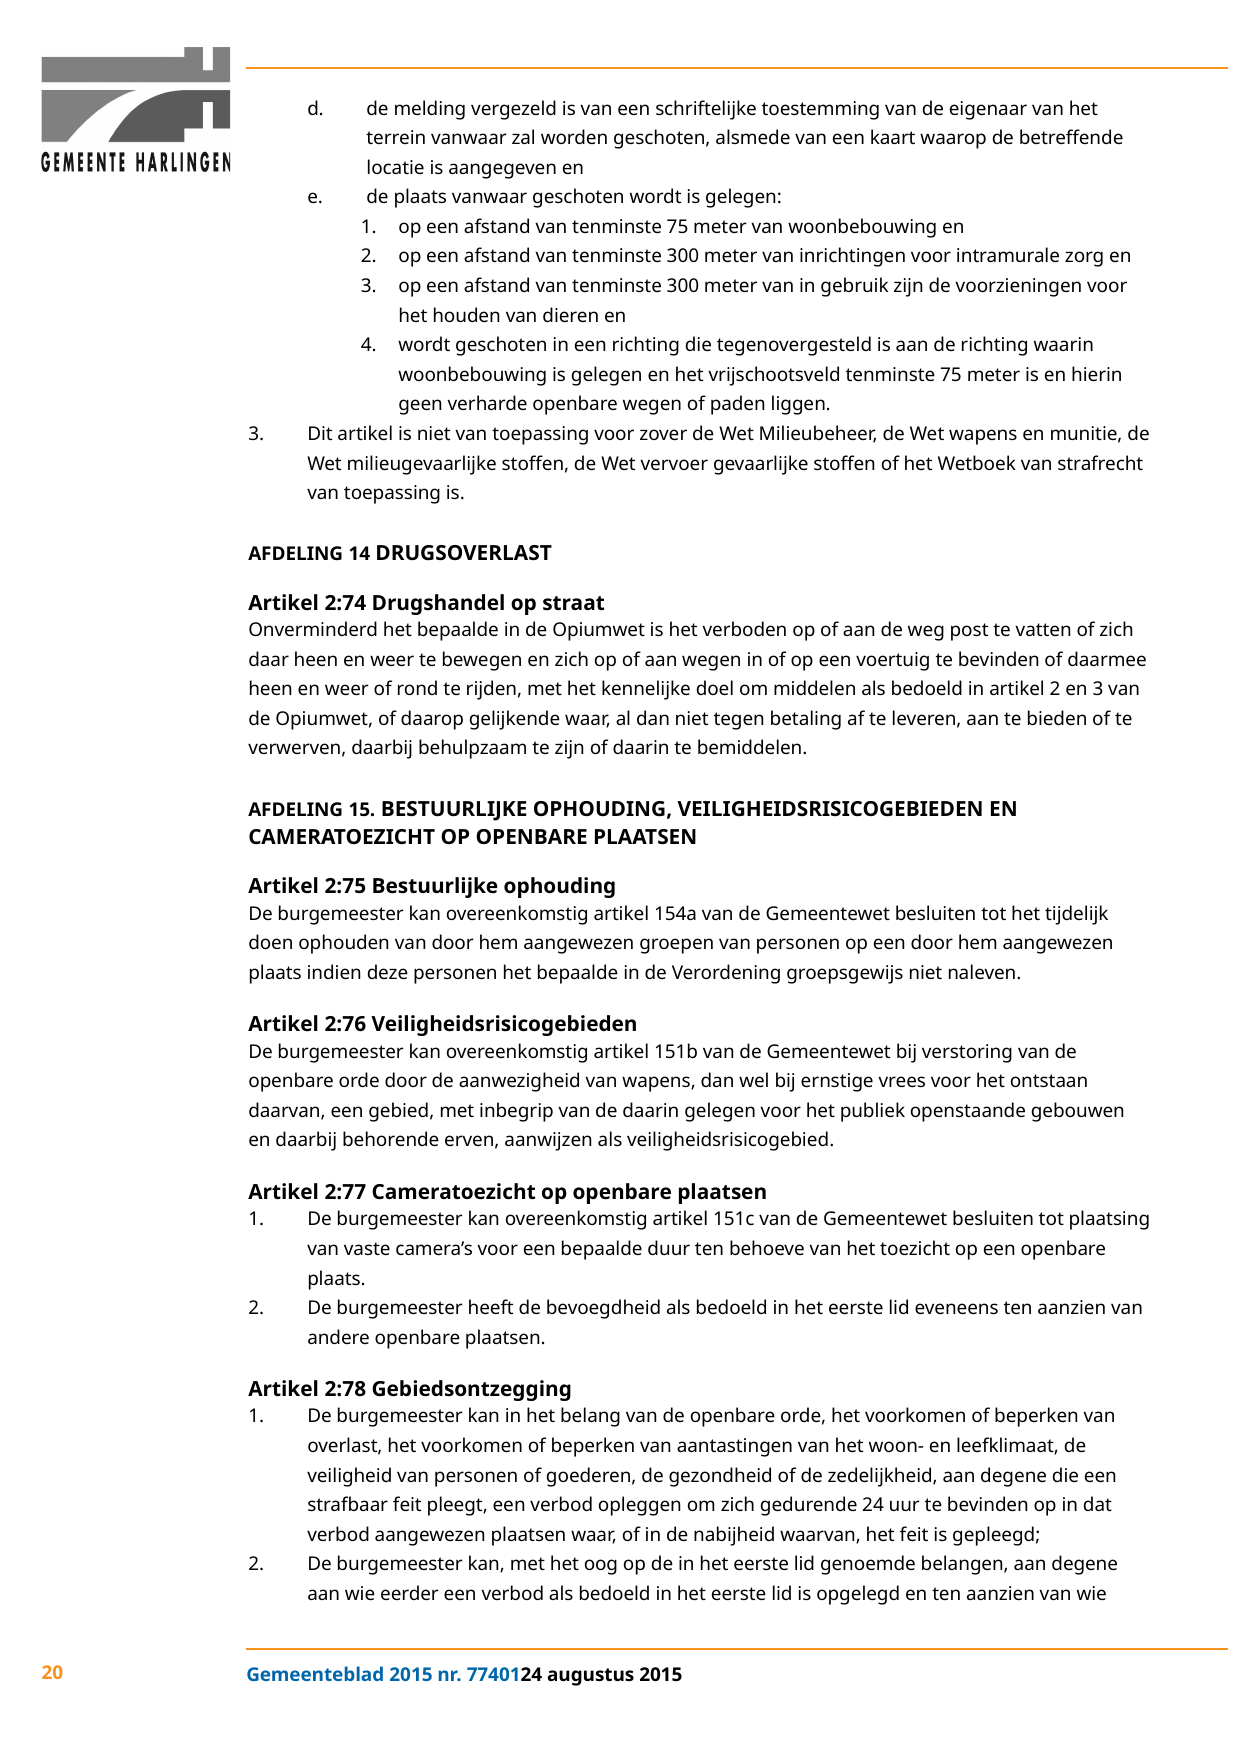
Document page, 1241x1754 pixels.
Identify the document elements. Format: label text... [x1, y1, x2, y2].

text Artikel 2:75 Bestuurlijke ophouding [248, 871, 1152, 900]
text AFDELING 15. BESTUURLIJKE OPHOUDING, VEILIGHEIDSRISICOGEBIEDEN EN CAMERATOEZICHT OP OPENBARE PLAATSEN [248, 794, 1152, 851]
list De burgemeester kan, met het oog op de in het eerste lid genoemde belangen, aan degene aan wie eerder een verbod als bedoeld in het eerste lid is opgelegd en ten aanzien van wie [248, 1551, 1152, 1606]
list De burgemeester heeft de bevoegdheid als bedoeld in het eerste lid eveneens ten aanzien van andere openbare plaatsen. [248, 1294, 1152, 1349]
list De burgemeester kan in het belang van de openbare orde, het voorkomen of beperken van overlast, het voorkomen of beperken van aantastingen van het woon- en leefklimaat, de veiligheid van personen of goederen, de gezondheid of de zedelijkheid, aan degene die een strafbaar feit pleegt, een verbod opleggen om zich gedurende 24 uur te bevinden op in dat verbod aangewezen plaatsen waar, of in de nabijheid waarvan, het feit is gepleegd; [248, 1403, 1152, 1547]
list de melding vergezeld is van een schriftelijke toestemming van de eigenaar van het terrein vanwaar zal worden geschoten, alsmede van een kaart waarop de betreffende locatie is aangegeven en [307, 95, 1152, 180]
picture [41, 47, 231, 172]
text Artikel 2:77 Cameratoezicht op openbare plaatsen [248, 1177, 1152, 1206]
text De burgemeester kan overeenkomstig artikel 151b van de Gemeentewet bij verstoring van de openbare orde door de aanwezigheid van wapens, dan wel bij ernstige vrees voor het ontstaan daarvan, een gebied, met inbegrip van de daarin gelegen voor het publiek openstaande gebouwen en daarbij behorende erven, aanwijzen als veiligheidsrisicogebied. [248, 1038, 1152, 1152]
text AFDELING 14 DRUGSOVERLAST [248, 538, 1152, 567]
list de plaats vanwaar geschoten wordt is gelegen: [307, 183, 1152, 209]
list op een afstand van tenminste 300 meter van inrichtingen voor intramurale zorg en [361, 243, 1152, 268]
text De burgemeester kan overeenkomstig artikel 154a van de Gemeentewet besluiten tot het tijdelijk doen ophouden van door hem aangewezen groepen van personen op een door hem aangewezen plaats indien deze personen het bepaalde in de Verordening groepsgewijs niet naleven. [248, 900, 1152, 985]
list De burgemeester kan overeenkomstig artikel 151c van de Gemeentewet besluiten tot plaatsing van vaste camera’s voor een bepaalde duur ten behoeve van het toezicht op een openbare plaats. [248, 1206, 1152, 1290]
text Artikel 2:74 Drugshandel op straat [248, 588, 1152, 616]
list op een afstand van tenminste 75 meter van woonbebouwing en [361, 213, 1152, 239]
text Artikel 2:78 Gebiedsontzegging [248, 1374, 1152, 1403]
list Dit artikel is niet van toepassing voor zover de Wet Milieubeheer, de Wet wapens en munitie, de Wet milieugevaarlijke stoffen, de Wet vervoer gevaarlijke stoffen of het Wetboek van strafrecht van toepassing is. [248, 420, 1152, 505]
text Artikel 2:76 Veiligheidsrisicogebieden [248, 1009, 1152, 1038]
list op een afstand van tenminste 300 meter van in gebruik zijn de voorzieningen voor het houden van dieren en [361, 272, 1152, 328]
text Onverminderd het bepaalde in de Opiumwet is het verboden op of aan de weg post te vatten of zich daar heen en weer te bewegen en zich op of aan wegen in of op een voertuig te bevinden of daarmee heen en weer of rond te rijden, met het kennelijke doel om middelen als bedoeld in artikel 2 en 3 van de Opiumwet, of daarop gelijkende waar, al dan niet tegen betaling af te leveren, aan te bieden of te verwerven, daarbij behulpzaam te zijn of daarin te bemiddelen. [248, 616, 1152, 760]
list wordt geschoten in een richting die tegenovergesteld is aan de richting waarin woonbebouwing is gelegen en het vrijschootsveld tenminste 75 meter is en hierin geen verharde openbare wegen of paden liggen. [361, 331, 1152, 416]
